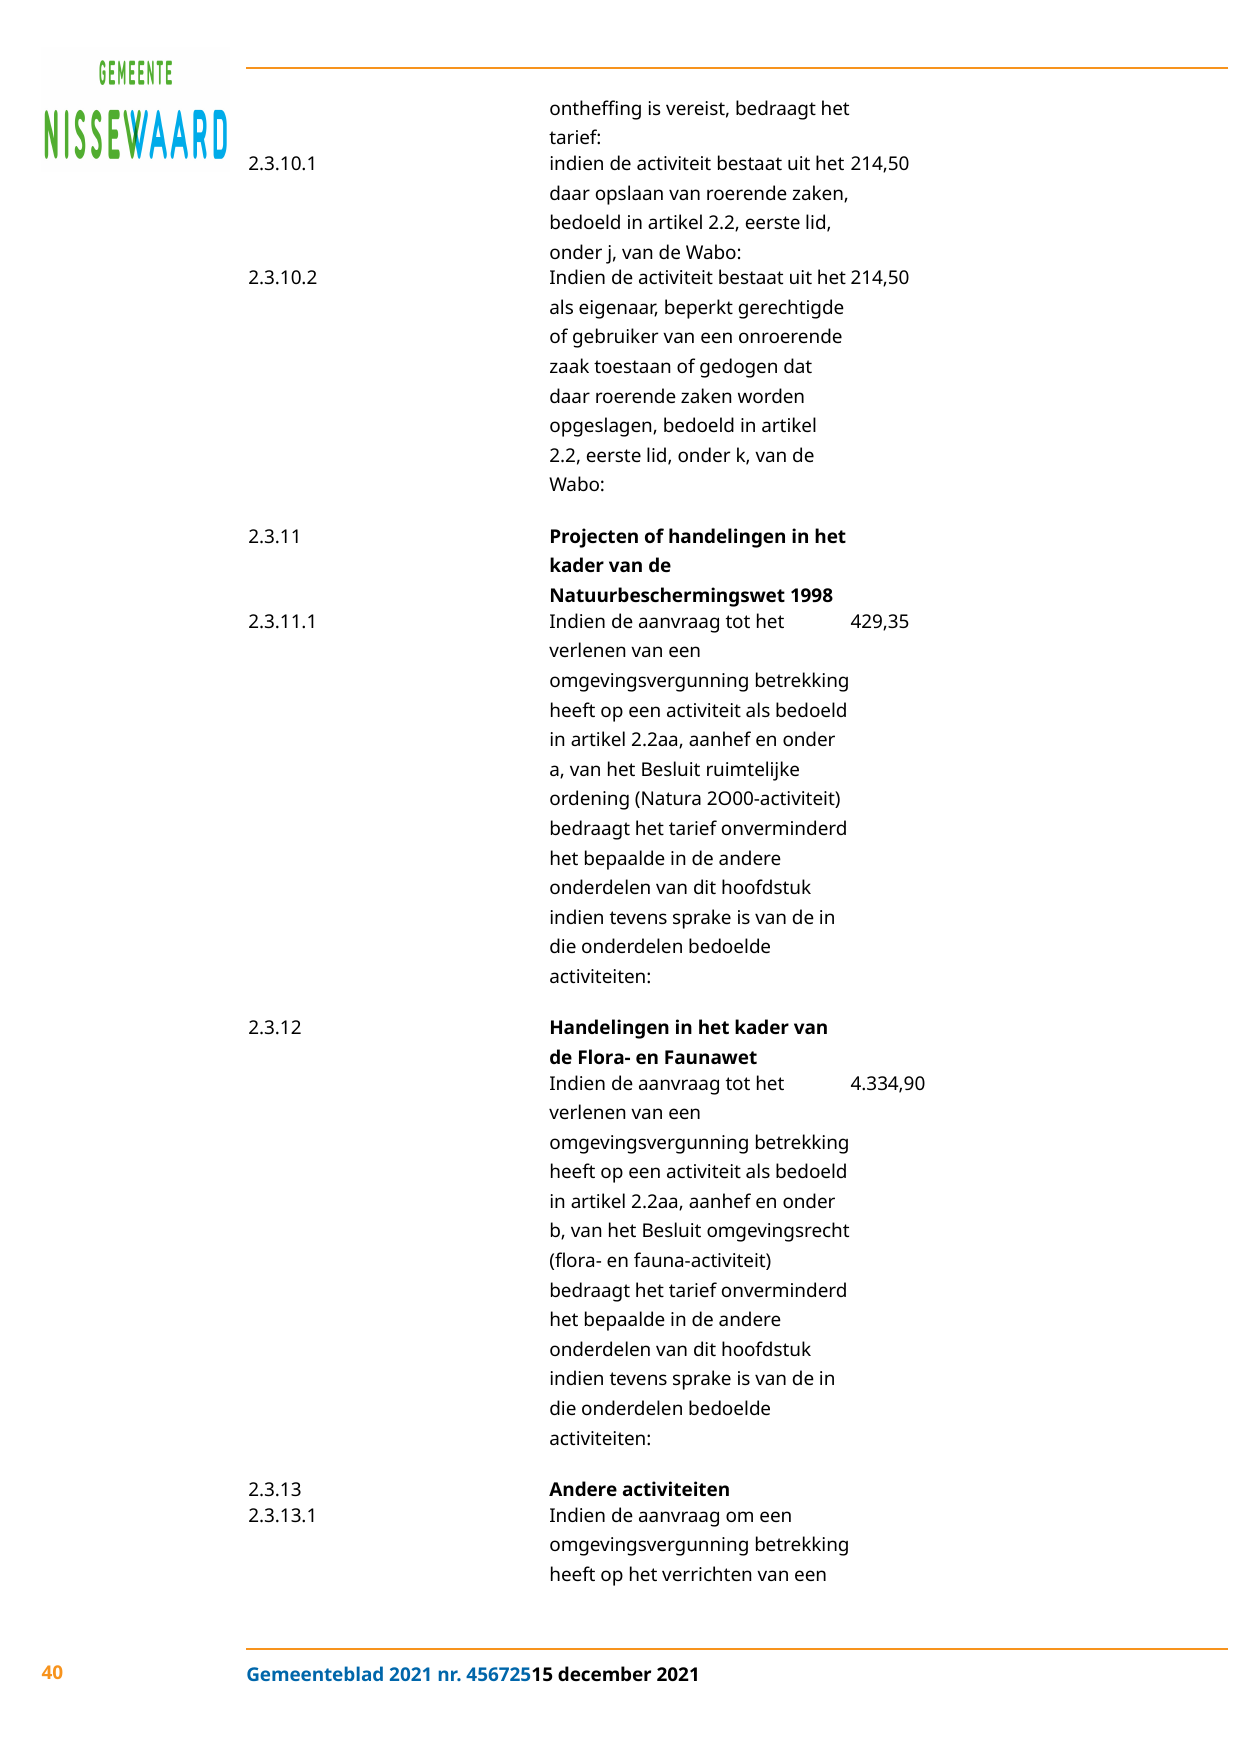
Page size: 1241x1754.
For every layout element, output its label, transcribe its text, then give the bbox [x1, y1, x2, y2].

table_cell Handelingen in het kader van de Flora- en Faunawet [549, 1015, 850, 1070]
table_cell Projecten of handelingen in het kader van de Natuurbeschermingswet 1998 [549, 523, 850, 608]
table_cell ontheffing is vereist, bedraagt het tarief: [549, 95, 850, 150]
table_cell [248, 498, 549, 523]
table_cell 214,50 [850, 265, 1152, 497]
table_cell [850, 1502, 1152, 1587]
table_cell 2.3.13 [248, 1476, 549, 1502]
table_cell [248, 989, 549, 1014]
table_cell 2.3.13.1 [248, 1502, 549, 1587]
table_cell indien de activiteit bestaat uit het daar opslaan van roerende zaken, bedoeld in artikel 2.2, eerste lid, onder j, van de Wabo: [549, 150, 850, 264]
table_cell [850, 523, 1152, 608]
table_cell [850, 95, 1152, 150]
table_cell Indien de activiteit bestaat uit het als eigenaar, beperkt gerechtigde of gebruiker van een onroerende zaak toestaan of gedogen dat daar roerende zaken worden opgeslagen, bedoeld in artikel 2.2, eerste lid, onder k, van de Wabo: [549, 265, 850, 497]
table_cell [248, 1070, 549, 1451]
table_cell [850, 989, 1152, 1014]
table_cell [549, 1451, 850, 1476]
table_cell Indien de aanvraag tot het verlenen van een omgevingsvergunning betrekking heeft op een activiteit als bedoeld in artikel 2.2aa, aanhef en onder a, van het Besluit ruimtelijke ordening (Natura 2O00-activiteit) bedraagt het tarief onverminderd het bepaalde in de andere onderdelen van dit hoofdstuk indien tevens sprake is van de in die onderdelen bedoelde activiteiten: [549, 608, 850, 989]
table_cell [850, 1476, 1152, 1502]
table_cell [850, 1015, 1152, 1070]
table_cell 2.3.11 [248, 523, 549, 608]
table_cell [248, 1451, 549, 1476]
table_cell [850, 1451, 1152, 1476]
table_cell Andere activiteiten [549, 1476, 850, 1502]
table_cell 2.3.12 [248, 1015, 549, 1070]
table_cell 2.3.11.1 [248, 608, 549, 989]
table_cell 429,35 [850, 608, 1152, 989]
table_cell 214,50 [850, 150, 1152, 264]
table_cell Indien de aanvraag om een omgevingsvergunning betrekking heeft op het verrichten van een [549, 1502, 850, 1587]
table_cell 2.3.10.2 [248, 265, 549, 497]
table_cell Indien de aanvraag tot het verlenen van een omgevingsvergunning betrekking heeft op een activiteit als bedoeld in artikel 2.2aa, aanhef en onder b, van het Besluit omgevingsrecht (flora- en fauna-activiteit) bedraagt het tarief onverminderd het bepaalde in de andere onderdelen van dit hoofdstuk indien tevens sprake is van de in die onderdelen bedoelde activiteiten: [549, 1070, 850, 1451]
picture [41, 47, 231, 172]
table_cell 2.3.10.1 [248, 150, 549, 264]
table_cell 4.334,90 [850, 1070, 1152, 1451]
table_cell [549, 989, 850, 1014]
table_cell [549, 498, 850, 523]
table_cell [850, 498, 1152, 523]
table_cell [248, 95, 549, 150]
